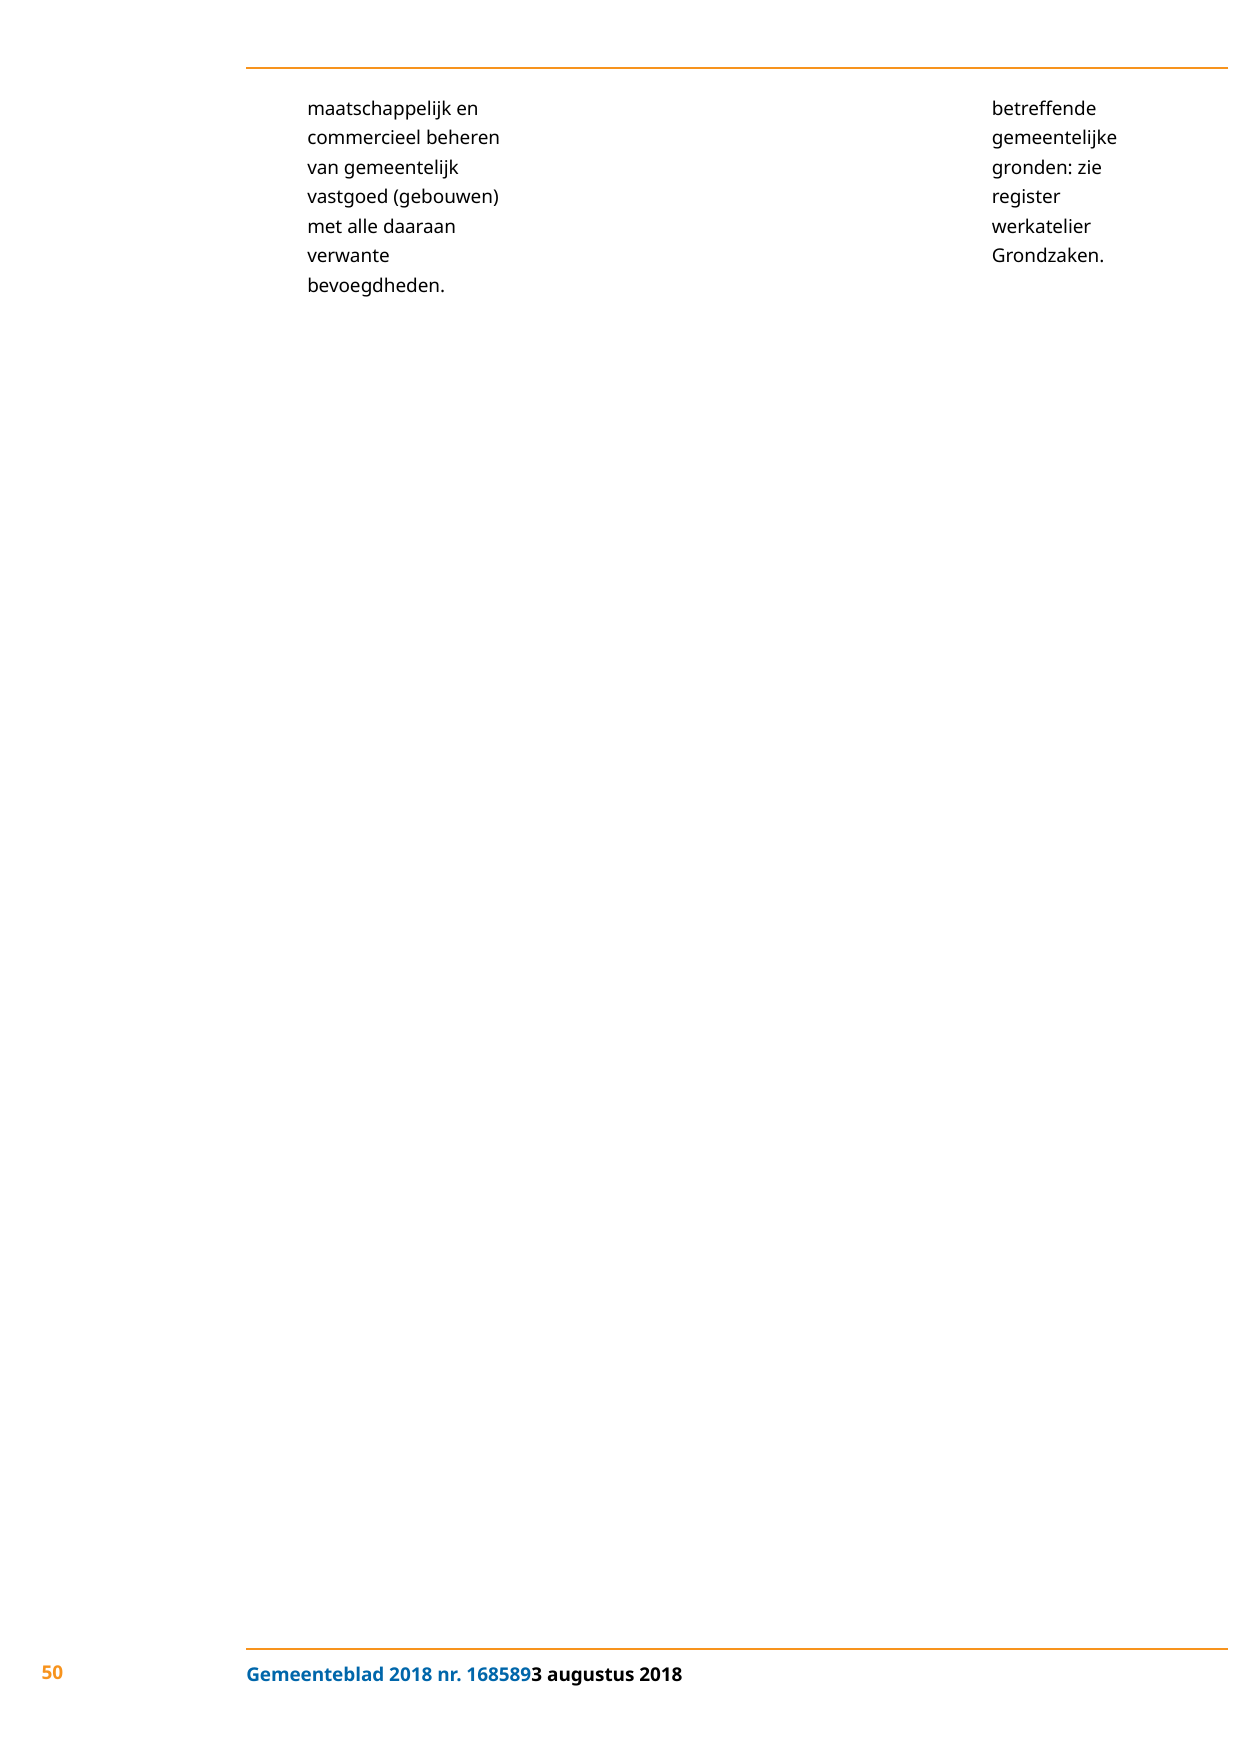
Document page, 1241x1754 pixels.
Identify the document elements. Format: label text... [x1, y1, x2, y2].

picture [41, 47, 231, 172]
table_cell [832, 95, 992, 298]
table_cell maatschappelijk en commercieel beheren van gemeentelijk vastgoed (gebouwen) met alle daaraan verwante bevoegdheden. [248, 95, 512, 298]
table_cell betreffende gemeentelijke gronden: zie register werkatelier Grondzaken. [992, 95, 1152, 298]
table_cell [672, 95, 832, 298]
table_cell [512, 95, 672, 298]
